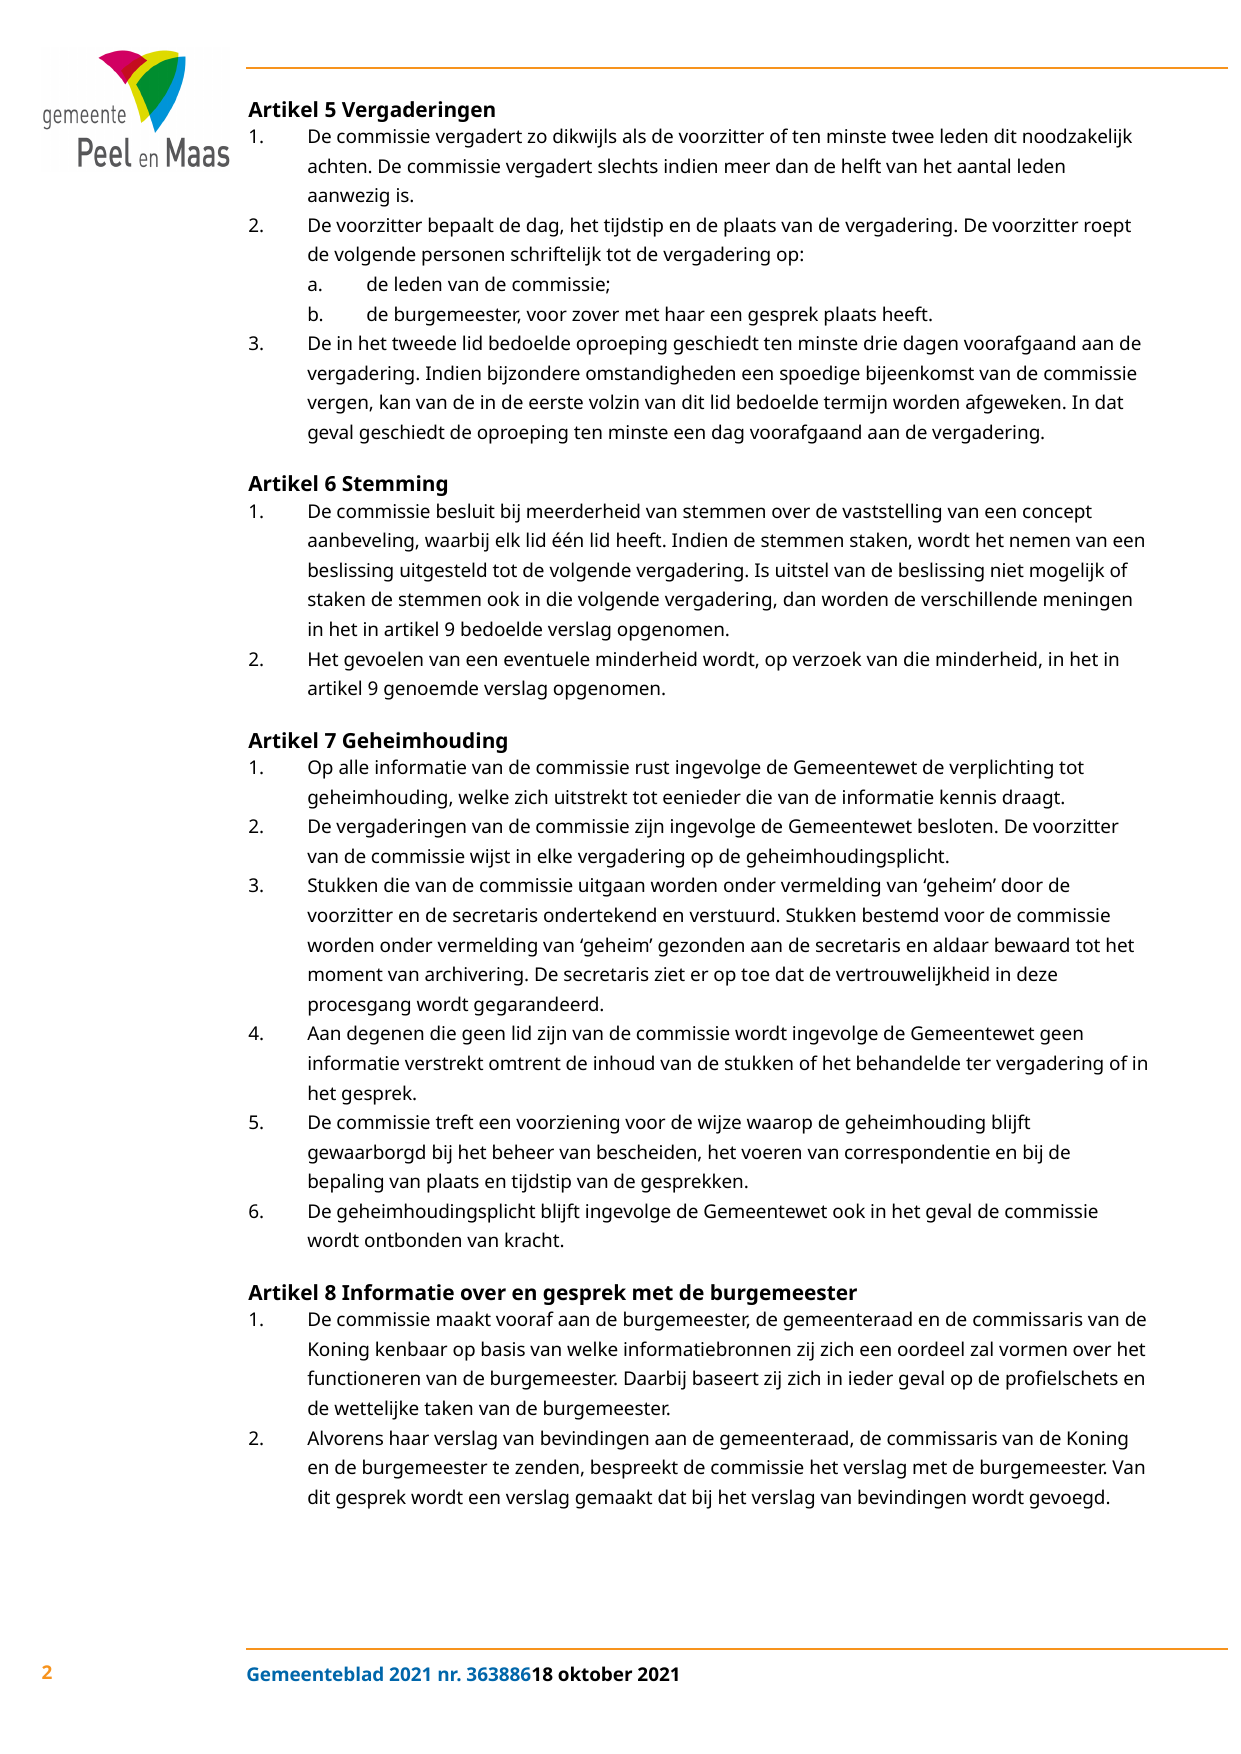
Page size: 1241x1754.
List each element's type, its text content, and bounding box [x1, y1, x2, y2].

list Stukken die van de commissie uitgaan worden onder vermelding van ‘geheim’ door de voorzitter en de secretaris ondertekend en verstuurd. Stukken bestemd voor de commissie worden onder vermelding van ‘geheim’ gezonden aan de secretaris en aldaar bewaard tot het moment van archivering. De secretaris ziet er op toe dat de vertrouwelijkheid in deze procesgang wordt gegarandeerd. [248, 873, 1152, 1017]
list de leden van de commissie; [307, 271, 1152, 297]
text Artikel 8 Informatie over en gesprek met de burgemeester [248, 1278, 1152, 1306]
list De geheimhoudingsplicht blijft ingevolge de Gemeentewet ook in het geval de commissie wordt ontbonden van kracht. [248, 1198, 1152, 1253]
list De commissie treft een voorziening voor de wijze waarop de geheimhouding blijft gewaarborgd bij het beheer van bescheiden, het voeren van correspondentie en bij de bepaling van plaats en tijdstip van de gesprekken. [248, 1109, 1152, 1194]
list De in het tweede lid bedoelde oproeping geschiedt ten minste drie dagen voorafgaand aan de vergadering. Indien bijzondere omstandigheden een spoedige bijeenkomst van de commissie vergen, kan van de in de eerste volzin van dit lid bedoelde termijn worden afgeweken. In dat geval geschiedt de oproeping ten minste een dag voorafgaand aan de vergadering. [248, 330, 1152, 445]
text Artikel 5 Vergaderingen [248, 95, 1152, 123]
list De commissie besluit bij meerderheid van stemmen over de vaststelling van een concept aanbeveling, waarbij elk lid één lid heeft. Indien de stemmen staken, wordt het nemen van een beslissing uitgesteld tot de volgende vergadering. Is uitstel van de beslissing niet mogelijk of staken de stemmen ook in die volgende vergadering, dan worden de verschillende meningen in het in artikel 9 bedoelde verslag opgenomen. [248, 498, 1152, 642]
text Artikel 6 Stemming [248, 469, 1152, 498]
list De voorzitter bepaalt de dag, het tijdstip en de plaats van de vergadering. De voorzitter roept de volgende personen schriftelijk tot de vergadering op: [248, 212, 1152, 267]
list Op alle informatie van de commissie rust ingevolge de Gemeentewet de verplichting tot geheimhouding, welke zich uitstrekt tot eenieder die van de informatie kennis draagt. [248, 754, 1152, 809]
list De vergaderingen van de commissie zijn ingevolge de Gemeentewet besloten. De voorzitter van de commissie wijst in elke vergadering op de geheimhoudingsplicht. [248, 813, 1152, 869]
list Aan degenen die geen lid zijn van de commissie wordt ingevolge de Gemeentewet geen informatie verstrekt omtrent de inhoud van de stukken of het behandelde ter vergadering of in het gesprek. [248, 1021, 1152, 1105]
list de burgemeester, voor zover met haar een gesprek plaats heeft. [307, 301, 1152, 326]
list Alvorens haar verslag van bevindingen aan de gemeenteraad, de commissaris van de Koning en de burgemeester te zenden, bespreekt de commissie het verslag met de burgemeester. Van dit gesprek wordt een verslag gemaakt dat bij het verslag van bevindingen wordt gevoegd. [248, 1425, 1152, 1510]
list De commissie maakt vooraf aan de burgemeester, de gemeenteraad en de commissaris van de Koning kenbaar op basis van welke informatiebronnen zij zich een oordeel zal vormen over het functioneren van de burgemeester. Daarbij baseert zij zich in ieder geval op de profielschets en de wettelijke taken van de burgemeester. [248, 1306, 1152, 1421]
list De commissie vergadert zo dikwijls als de voorzitter of ten minste twee leden dit noodzakelijk achten. De commissie vergadert slechts indien meer dan de helft van het aantal leden aanwezig is. [248, 123, 1152, 208]
picture [41, 47, 231, 172]
list Het gevoelen van een eventuele minderheid wordt, op verzoek van die minderheid, in het in artikel 9 genoemde verslag opgenomen. [248, 646, 1152, 701]
text Artikel 7 Geheimhouding [248, 726, 1152, 754]
